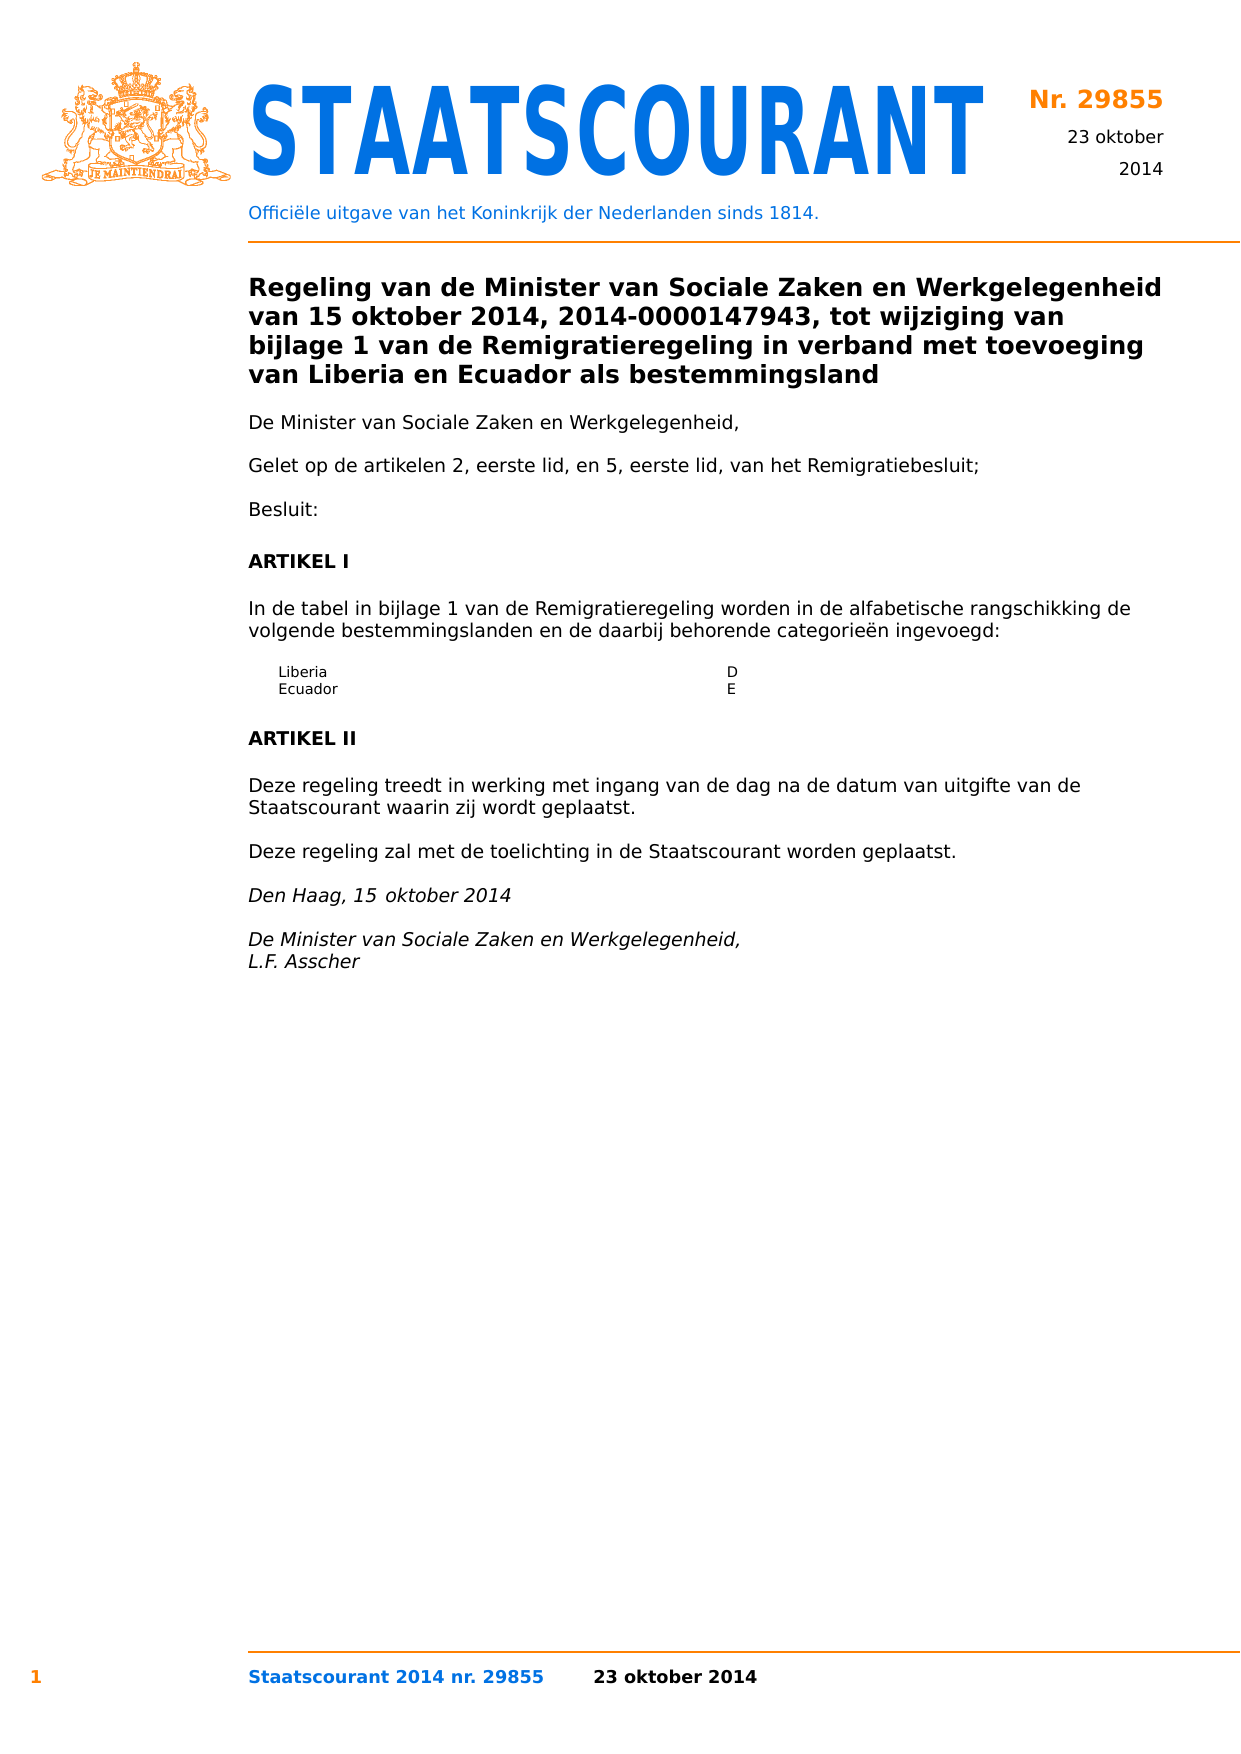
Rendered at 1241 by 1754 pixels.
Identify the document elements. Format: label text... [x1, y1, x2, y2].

table_header Nr. 29855 [998, 62, 1240, 121]
table_cell 23 oktober [998, 121, 1240, 153]
table_header [25, 62, 248, 241]
table_cell Officiële uitgave van het Koninkrijk der Nederlanden sinds 1814. [248, 203, 1240, 241]
picture [41, 62, 231, 186]
text Besluit: [248, 499, 1163, 521]
subtitle Regeling van de Minister van Sociale Zaken en Werkgelegenheid van 15 oktober 2014, 2014-0000147943, tot wijziging van bijlage 1 van de Remigratieregeling in verband met toevoeging van Liberia en Ecuador als bestemmingsland [248, 273, 1163, 390]
text Deze regeling zal met de toelichting in de Staatscourant worden geplaatst. [248, 841, 1163, 863]
subtitle ARTIKEL I [248, 551, 1163, 573]
text In de tabel in bijlage 1 van de Remigratieregeling worden in de alfabetische rangschikking de volgende bestemmingslanden en de daarbij behorende categorieën ingevoegd: [248, 598, 1163, 642]
table_header D [721, 664, 1163, 681]
text De Minister van Sociale Zaken en Werkgelegenheid, [248, 412, 1163, 433]
table_cell 2014 [998, 153, 1240, 203]
table_cell Ecuador [278, 681, 721, 698]
table_cell E [721, 681, 1163, 698]
text De Minister van Sociale Zaken en Werkgelegenheid, L.F. Asscher [248, 928, 1163, 972]
text Gelet op de artikelen 2, eerste lid, en 5, eerste lid, van het Remigratiebesluit; [248, 455, 1163, 477]
text Deze regeling treedt in werking met ingang van de dag na de datum van uitgifte van de Staatscourant waarin zij wordt geplaatst. [248, 775, 1163, 819]
subtitle ARTIKEL II [248, 728, 1163, 750]
table_header Liberia [278, 664, 721, 681]
text Den Haag, 15 oktober 2014 [248, 885, 1163, 907]
table_header STAATSCOURANT [248, 62, 998, 203]
